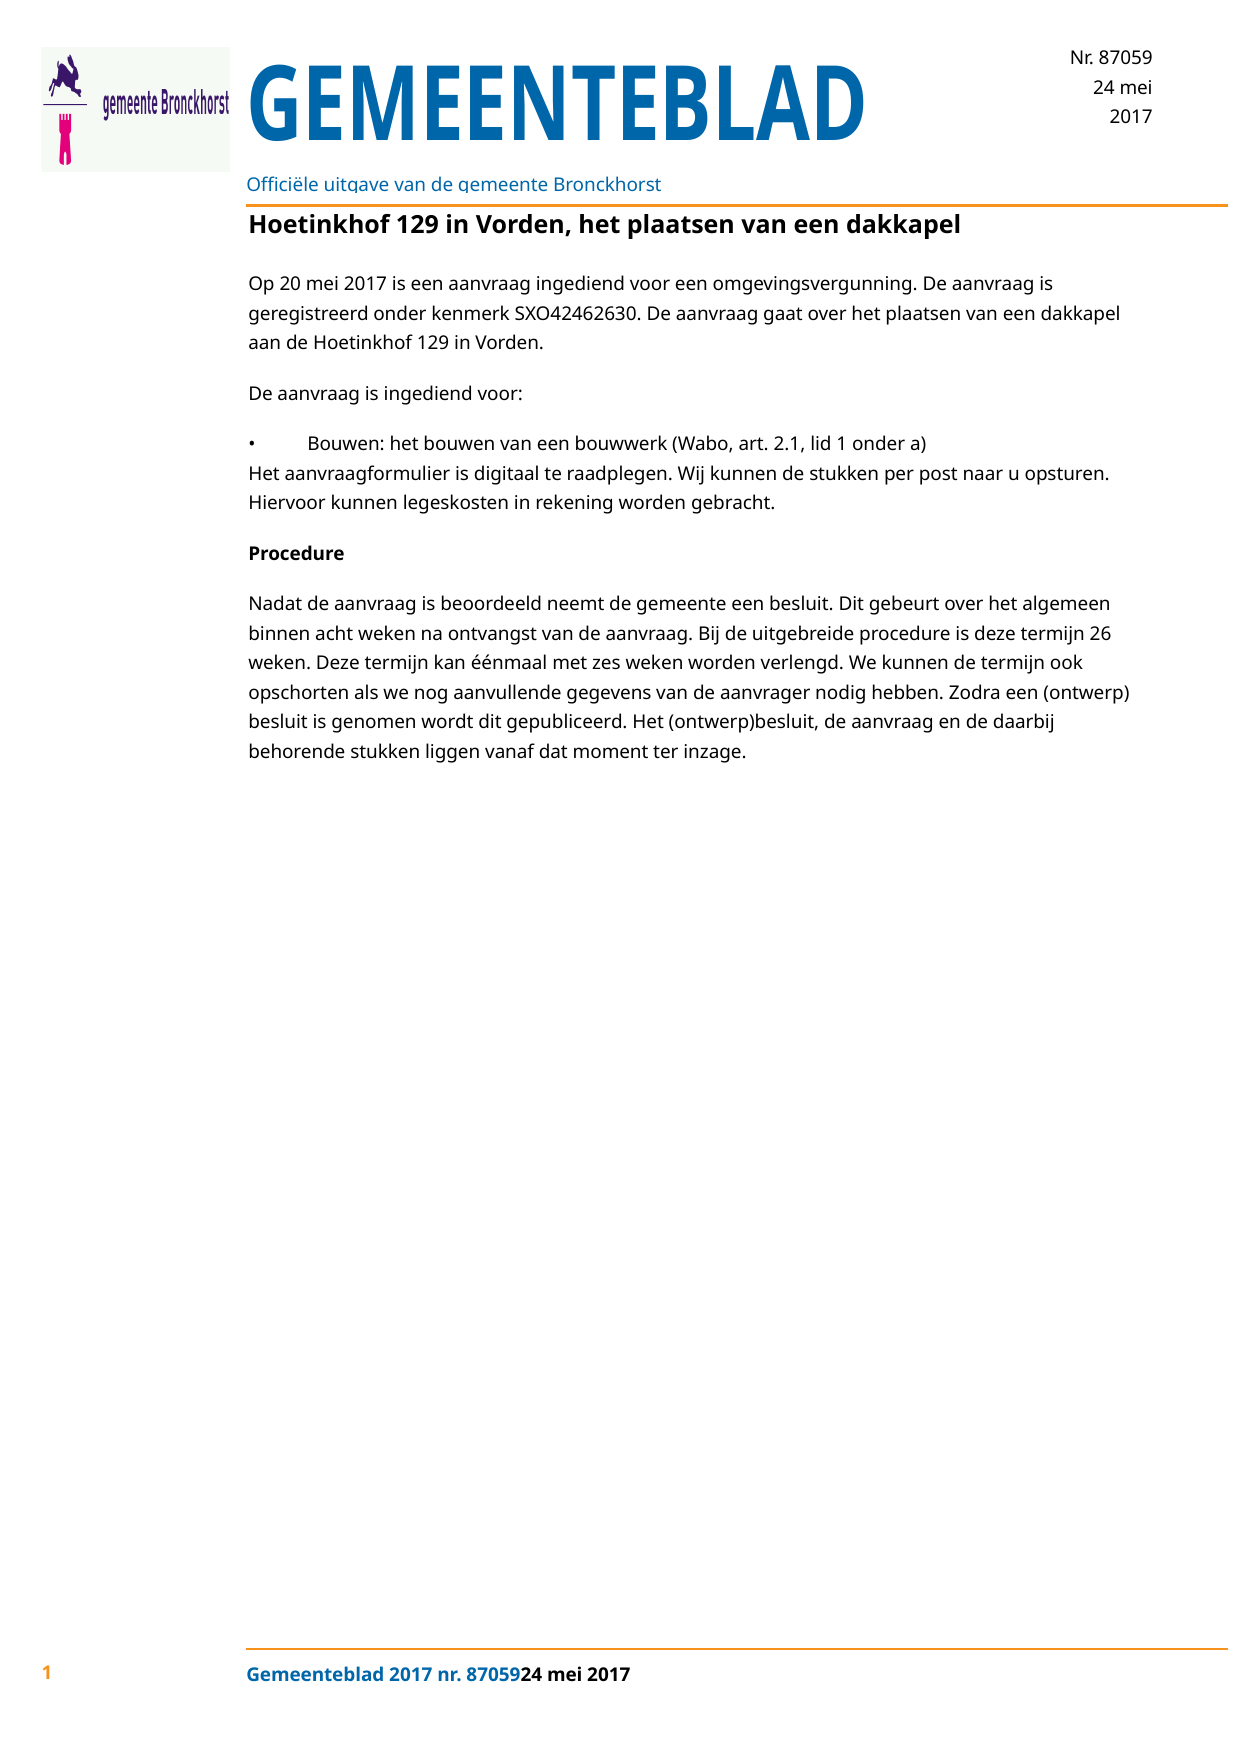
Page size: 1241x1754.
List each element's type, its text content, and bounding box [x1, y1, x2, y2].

text Op 20 mei 2017 is een aanvraag ingediend voor een omgevingsvergunning. De aanvraag is geregistreerd onder kenmerk SXO42462630. De aanvraag gaat over het plaatsen van een dakkapel aan de Hoetinkhof 129 in Vorden. [248, 270, 1152, 355]
list Bouwen: het bouwen van een bouwwerk (Wabo, art. 2.1, lid 1 onder a) [248, 430, 1152, 456]
text Procedure [248, 540, 1152, 566]
text Hoetinkhof 129 in Vorden, het plaatsen van een dakkapel [248, 207, 1152, 241]
text Nadat de aanvraag is beoordeeld neemt de gemeente een besluit. Dit gebeurt over het algemeen binnen acht weken na ontvangst van de aanvraag. Bij de uitgebreide procedure is deze termijn 26 weken. Deze termijn kan éénmaal met zes weken worden verlengd. We kunnen de termijn ook opschorten als we nog aanvullende gegevens van de aanvrager nodig hebben. Zodra een (ontwerp) besluit is genomen wordt dit gepubliceerd. Het (ontwerp)besluit, de aanvraag en de daarbij behorende stukken liggen vanaf dat moment ter inzage. [248, 590, 1152, 764]
picture [41, 47, 231, 172]
text De aanvraag is ingediend voor: [248, 380, 1152, 406]
text Het aanvraagformulier is digitaal te raadplegen. Wij kunnen de stukken per post naar u opsturen. Hiervoor kunnen legeskosten in rekening worden gebracht. [248, 460, 1152, 515]
